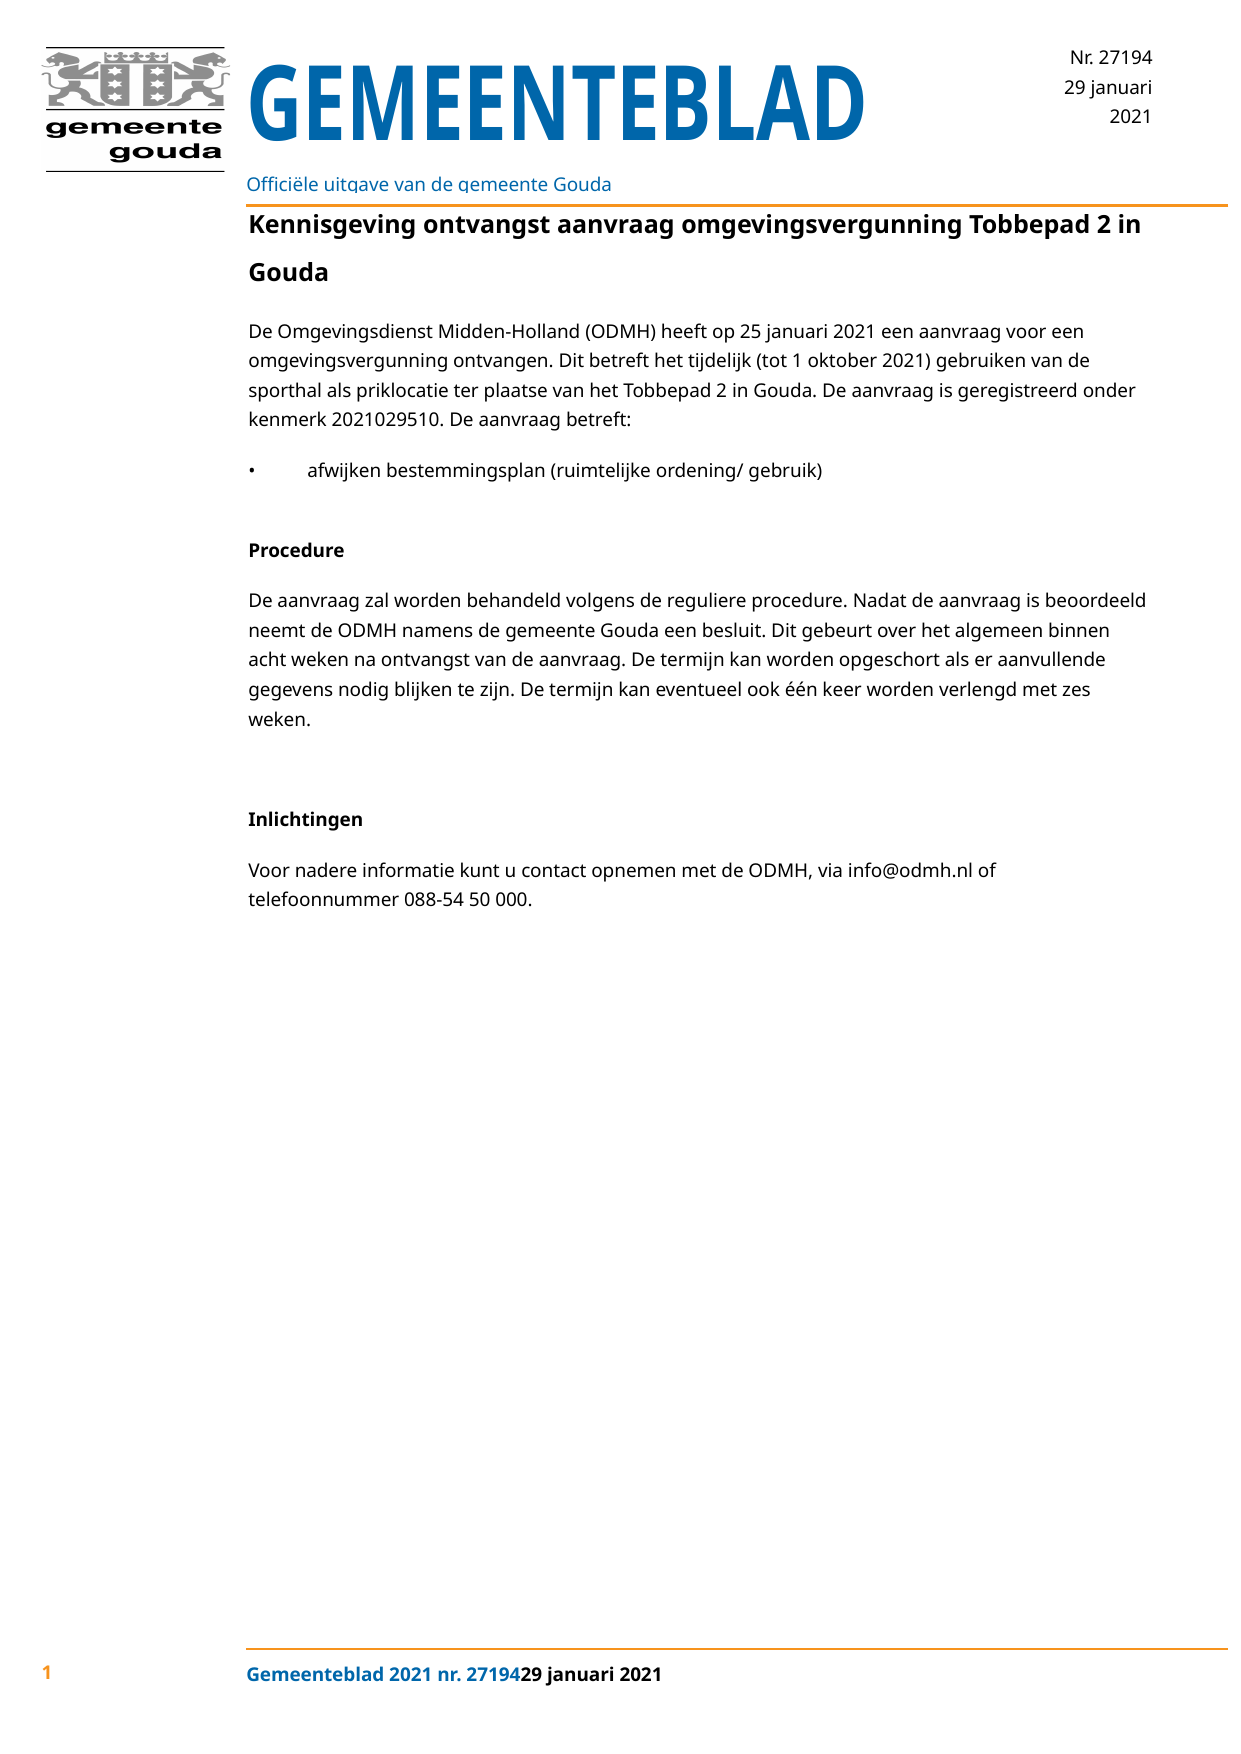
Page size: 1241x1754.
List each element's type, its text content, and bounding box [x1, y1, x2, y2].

text De aanvraag zal worden behandeld volgens de reguliere procedure. Nadat de aanvraag is beoordeeld neemt de ODMH namens de gemeente Gouda een besluit. Dit gebeurt over het algemeen binnen acht weken na ontvangst van de aanvraag. De termijn kan worden opgeschort als er aanvullende gegevens nodig blijken te zijn. De termijn kan eventueel ook één keer worden verlengd met zes weken. [248, 587, 1152, 732]
text Procedure [248, 537, 1152, 563]
text De Omgevingsdienst Midden-Holland (ODMH) heeft op 25 januari 2021 een aanvraag voor een omgevingsvergunning ontvangen. Dit betreft het tijdelijk (tot 1 oktober 2021) gebruiken van de sporthal als priklocatie ter plaatse van het Tobbepad 2 in Gouda. De aanvraag is geregistreerd onder kenmerk 2021029510. De aanvraag betreft: [248, 318, 1152, 432]
picture [41, 47, 231, 172]
text Kennisgeving ontvangst aanvraag omgevingsvergunning Tobbepad 2 in Gouda [248, 207, 1152, 288]
text Inlichtingen [248, 807, 1152, 832]
list afwijken bestemmingsplan (ruimtelijke ordening/ gebruik) [248, 457, 1152, 483]
text Voor nadere informatie kunt u contact opnemen met de ODMH, via info@odmh.nl of telefoonnummer 088-54 50 000. [248, 857, 1152, 912]
